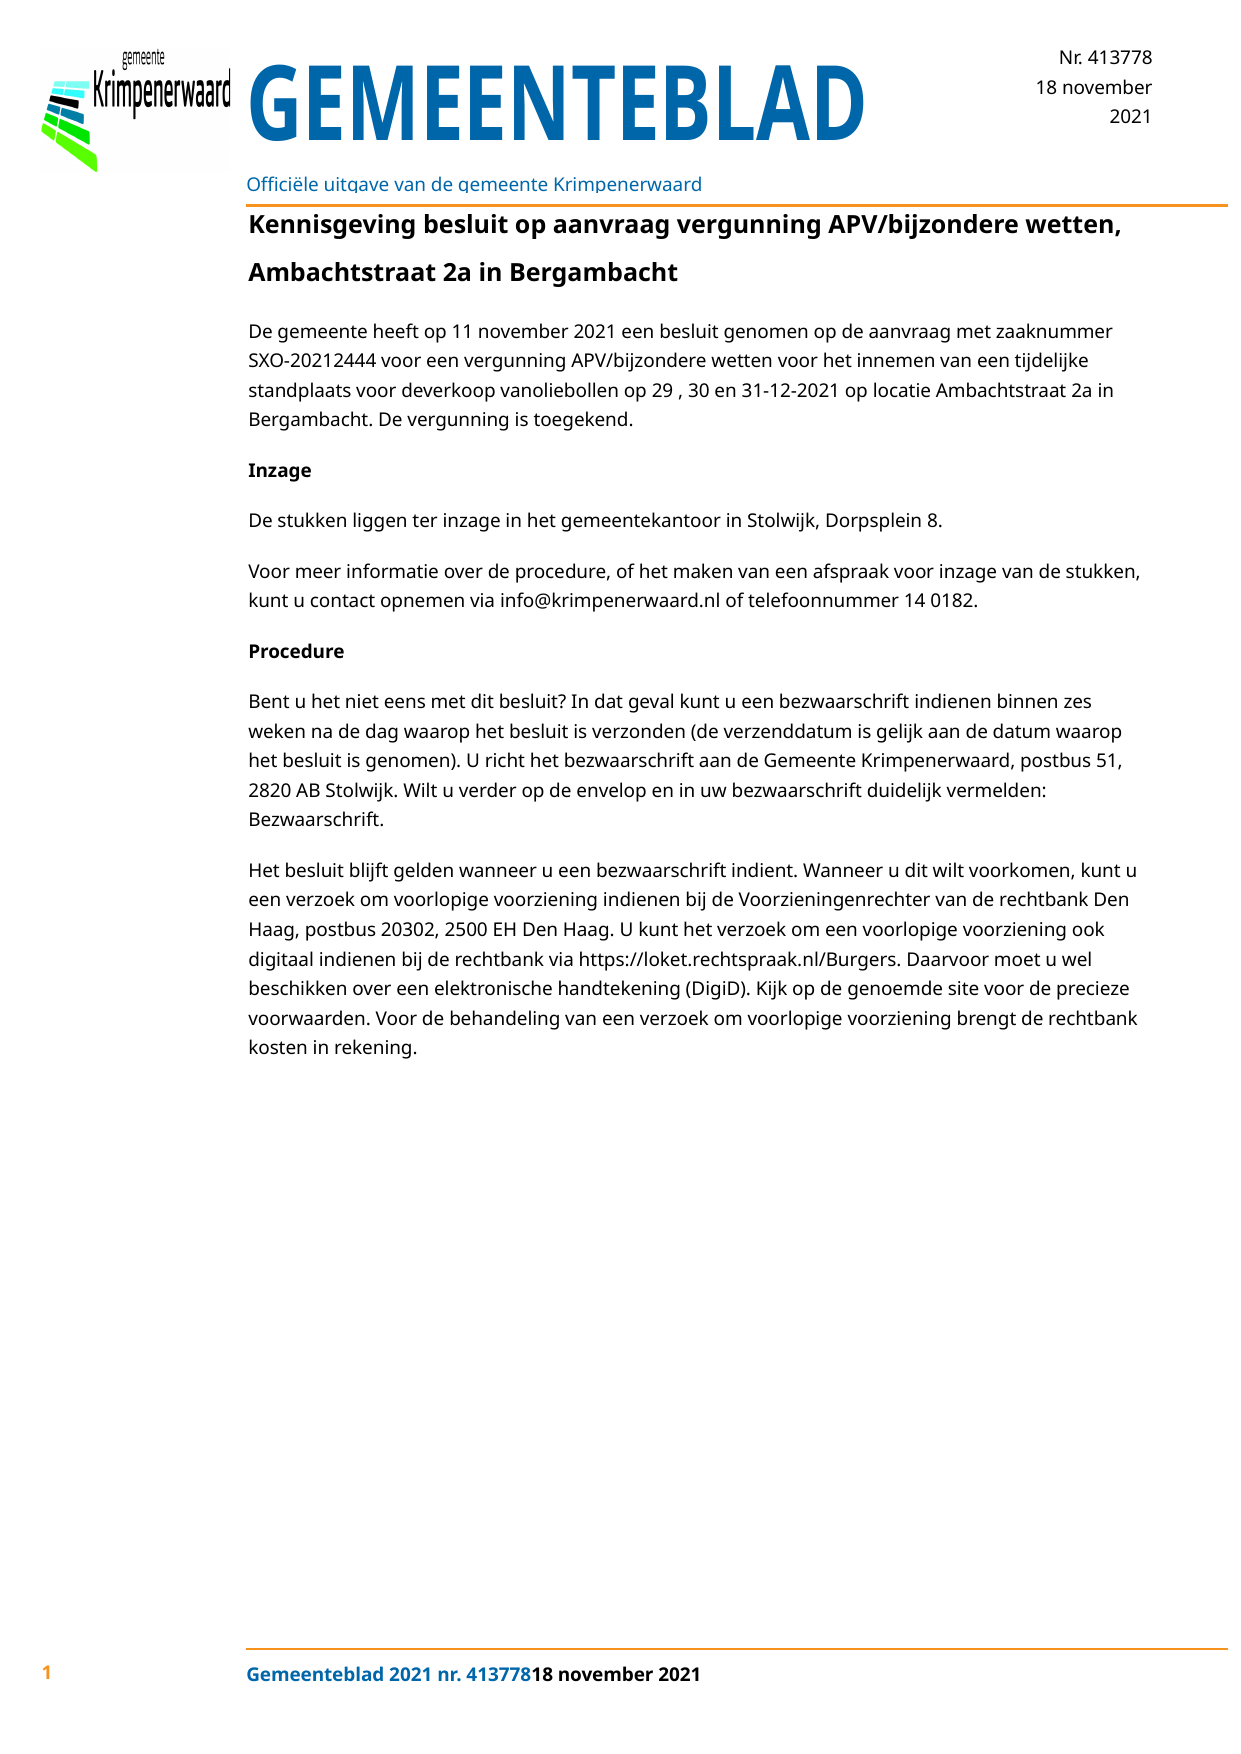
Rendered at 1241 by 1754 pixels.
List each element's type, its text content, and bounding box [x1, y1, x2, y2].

picture [41, 47, 231, 172]
text Kennisgeving besluit op aanvraag vergunning APV/bijzondere wetten, Ambachtstraat 2a in Bergambacht [248, 207, 1152, 288]
text Voor meer informatie over de procedure, of het maken van een afspraak voor inzage van de stukken, kunt u contact opnemen via info@krimpenerwaard.nl of telefoonnummer 14 0182. [248, 558, 1152, 613]
text Procedure [248, 638, 1152, 664]
text De stukken liggen ter inzage in het gemeentekantoor in Stolwijk, Dorpsplein 8. [248, 507, 1152, 533]
text De gemeente heeft op 11 november 2021 een besluit genomen op de aanvraag met zaaknummer SXO-20212444 voor een vergunning APV/bijzondere wetten voor het innemen van een tijdelijke standplaats voor deverkoop vanoliebollen op 29 , 30 en 31-12-2021 op locatie Ambachtstraat 2a in Bergambacht. De vergunning is toegekend. [248, 318, 1152, 432]
text Bent u het niet eens met dit besluit? In dat geval kunt u een bezwaarschrift indienen binnen zes weken na de dag waarop het besluit is verzonden (de verzenddatum is gelijk aan de datum waarop het besluit is genomen). U richt het bezwaarschrift aan de Gemeente Krimpenerwaard, postbus 51, 2820 AB Stolwijk. Wilt u verder op de envelop en in uw bezwaarschrift duidelijk vermelden: Bezwaarschrift. [248, 688, 1152, 832]
text Inzage [248, 457, 1152, 483]
text Het besluit blijft gelden wanneer u een bezwaarschrift indient. Wanneer u dit wilt voorkomen, kunt u een verzoek om voorlopige voorziening indienen bij de Voorzieningenrechter van de rechtbank Den Haag, postbus 20302, 2500 EH Den Haag. U kunt het verzoek om een voorlopige voorziening ook digitaal indienen bij de rechtbank via https://loket.rechtspraak.nl/Burgers. Daarvoor moet u wel beschikken over een elektronische handtekening (DigiD). Kijk op de genoemde site voor de precieze voorwaarden. Voor de behandeling van een verzoek om voorlopige voorziening brengt de rechtbank kosten in rekening. [248, 857, 1152, 1060]
